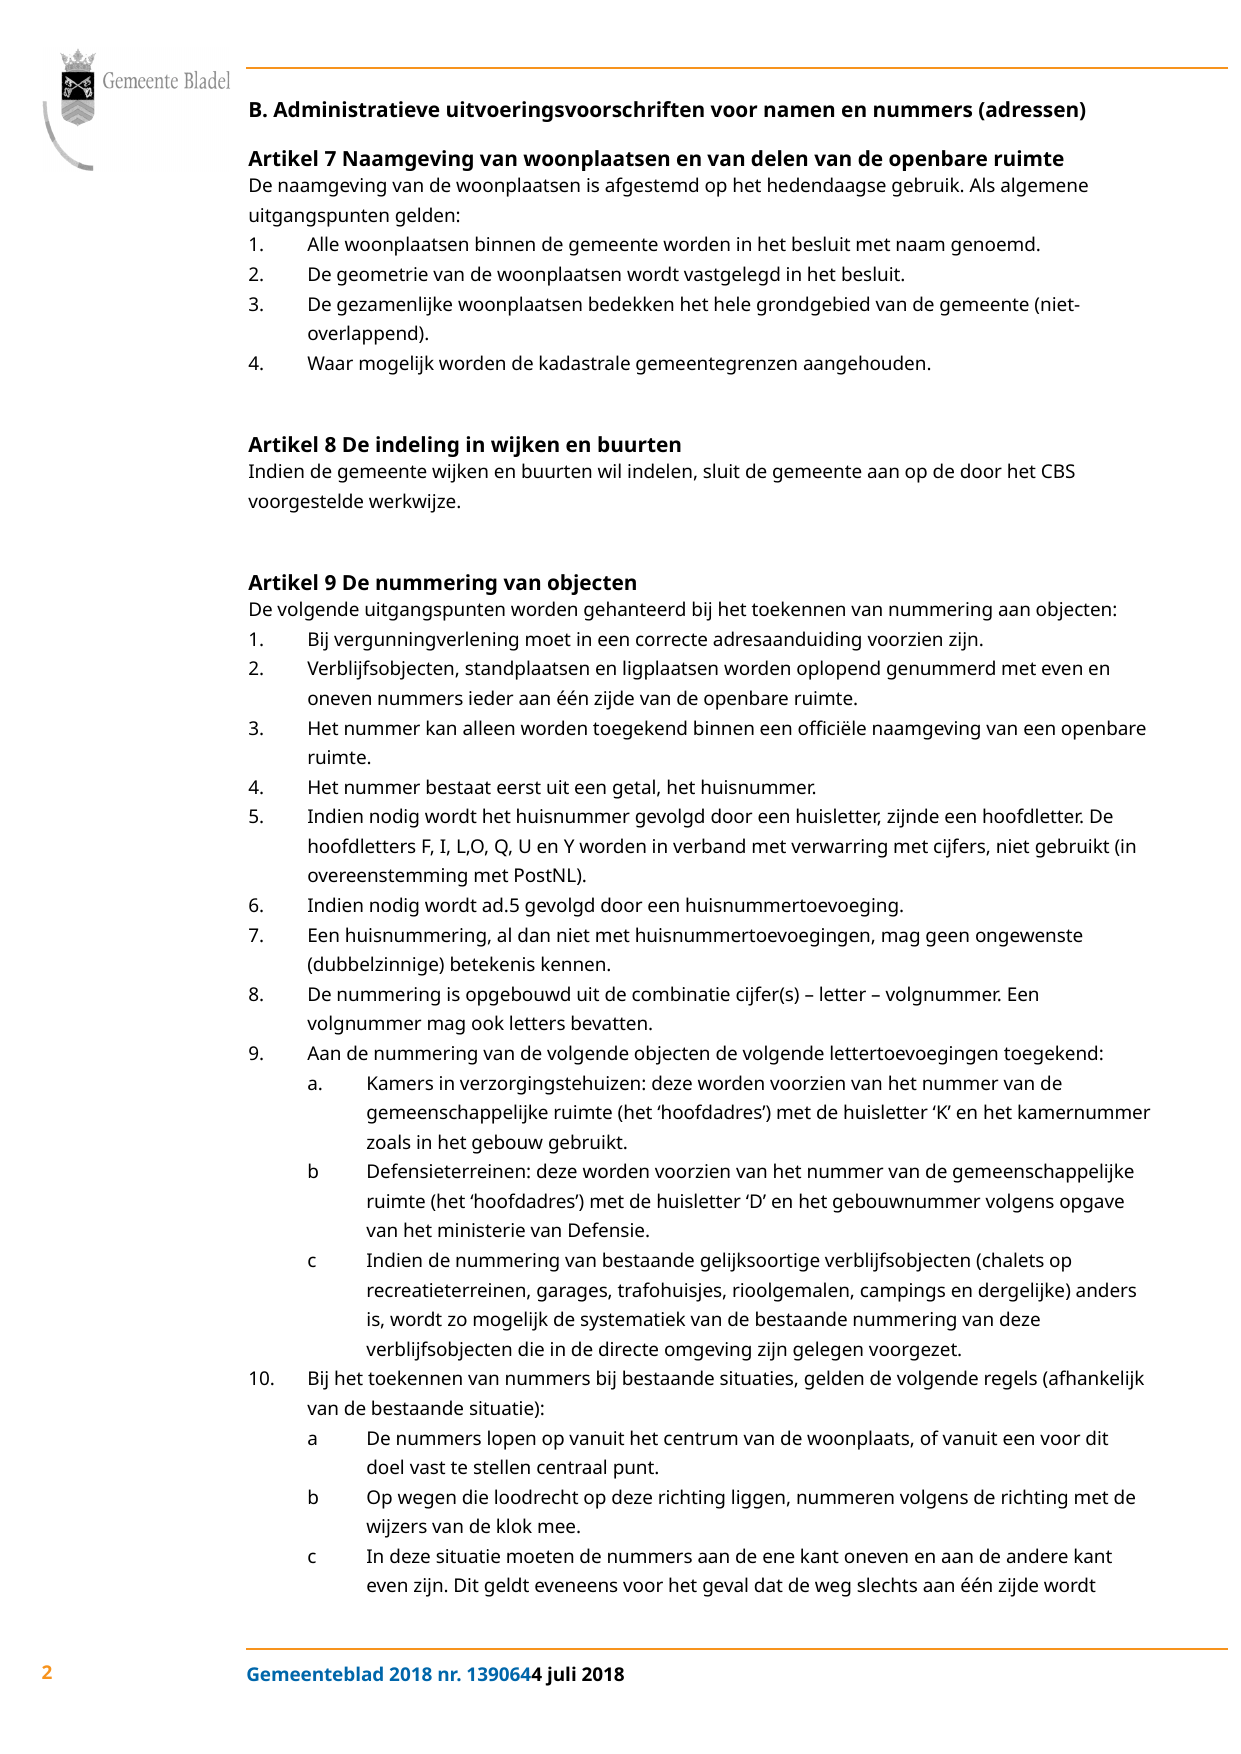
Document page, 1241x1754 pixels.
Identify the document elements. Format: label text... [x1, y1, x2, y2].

list Indien nodig wordt het huisnummer gevolgd door een huisletter, zijnde een hoofdletter. De hoofdletters F, I, L,O, Q, U en Y worden in verband met verwarring met cijfers, niet gebruikt (in overeenstemming met PostNL). [248, 803, 1152, 888]
text B. Administratieve uitvoeringsvoorschriften voor namen en nummers (adressen) [248, 95, 1152, 123]
list Alle woonplaatsen binnen de gemeente worden in het besluit met naam genoemd. [248, 232, 1152, 257]
list Defensieterreinen: deze worden voorzien van het nummer van de gemeenschappelijke ruimte (het ‘hoofdadres’) met de huisletter ‘D’ en het gebouwnummer volgens opgave van het ministerie van Defensie. [307, 1158, 1152, 1243]
list De gezamenlijke woonplaatsen bedekken het hele grondgebied van de gemeente (niet-overlappend). [248, 291, 1152, 346]
list Bij vergunningverlening moet in een correcte adresaanduiding voorzien zijn. [248, 626, 1152, 652]
list Kamers in verzorgingstehuizen: deze worden voorzien van het nummer van de gemeenschappelijke ruimte (het ‘hoofdadres’) met de huisletter ‘K’ en het kamernummer zoals in het gebouw gebruikt. [307, 1070, 1152, 1155]
list Waar mogelijk worden de kadastrale gemeentegrenzen aangehouden. [248, 350, 1152, 376]
picture [41, 47, 231, 172]
text Artikel 8 De indeling in wijken en buurten [248, 430, 1152, 458]
list Het nummer bestaat eerst uit een getal, het huisnummer. [248, 774, 1152, 800]
list In deze situatie moeten de nummers aan de ene kant oneven en aan de andere kant even zijn. Dit geldt eveneens voor het geval dat de weg slechts aan één zijde wordt [307, 1543, 1152, 1598]
list Aan de nummering van de volgende objecten de volgende lettertoevoegingen toegekend: [248, 1040, 1152, 1066]
list Een huisnummering, al dan niet met huisnummertoevoegingen, mag geen ongewenste (dubbelzinnige) betekenis kennen. [248, 922, 1152, 977]
text Indien de gemeente wijken en buurten wil indelen, sluit de gemeente aan op de door het CBS voorgestelde werkwijze. [248, 458, 1152, 514]
list Het nummer kan alleen worden toegekend binnen een officiële naamgeving van een openbare ruimte. [248, 715, 1152, 770]
list Op wegen die loodrecht op deze richting liggen, nummeren volgens de richting met de wijzers van de klok mee. [307, 1484, 1152, 1539]
list Verblijfsobjecten, standplaatsen en ligplaatsen worden oplopend genummerd met even en oneven nummers ieder aan één zijde van de openbare ruimte. [248, 656, 1152, 711]
list De nummers lopen op vanuit het centrum van de woonplaats, of vanuit een voor dit doel vast te stellen centraal punt. [307, 1425, 1152, 1480]
list Indien de nummering van bestaande gelijksoortige verblijfsobjecten (chalets op recreatieterreinen, garages, trafohuisjes, rioolgemalen, campings en dergelijke) anders is, wordt zo mogelijk de systematiek van de bestaande nummering van deze verblijfsobjecten die in de directe omgeving zijn gelegen voorgezet. [307, 1247, 1152, 1362]
text Artikel 7 Naamgeving van woonplaatsen en van delen van de openbare ruimte [248, 144, 1152, 172]
text Artikel 9 De nummering van objecten [248, 568, 1152, 596]
list Bij het toekennen van nummers bij bestaande situaties, gelden de volgende regels (afhankelijk van de bestaande situatie): [248, 1366, 1152, 1421]
text De volgende uitgangspunten worden gehanteerd bij het toekennen van nummering aan objecten: [248, 596, 1152, 622]
text De naamgeving van de woonplaatsen is afgestemd op het hedendaagse gebruik. Als algemene uitgangspunten gelden: [248, 172, 1152, 228]
list De nummering is opgebouwd uit de combinatie cijfer(s) – letter – volgnummer. Een volgnummer mag ook letters bevatten. [248, 981, 1152, 1036]
list De geometrie van de woonplaatsen wordt vastgelegd in het besluit. [248, 261, 1152, 287]
list Indien nodig wordt ad.5 gevolgd door een huisnummertoevoeging. [248, 892, 1152, 918]
